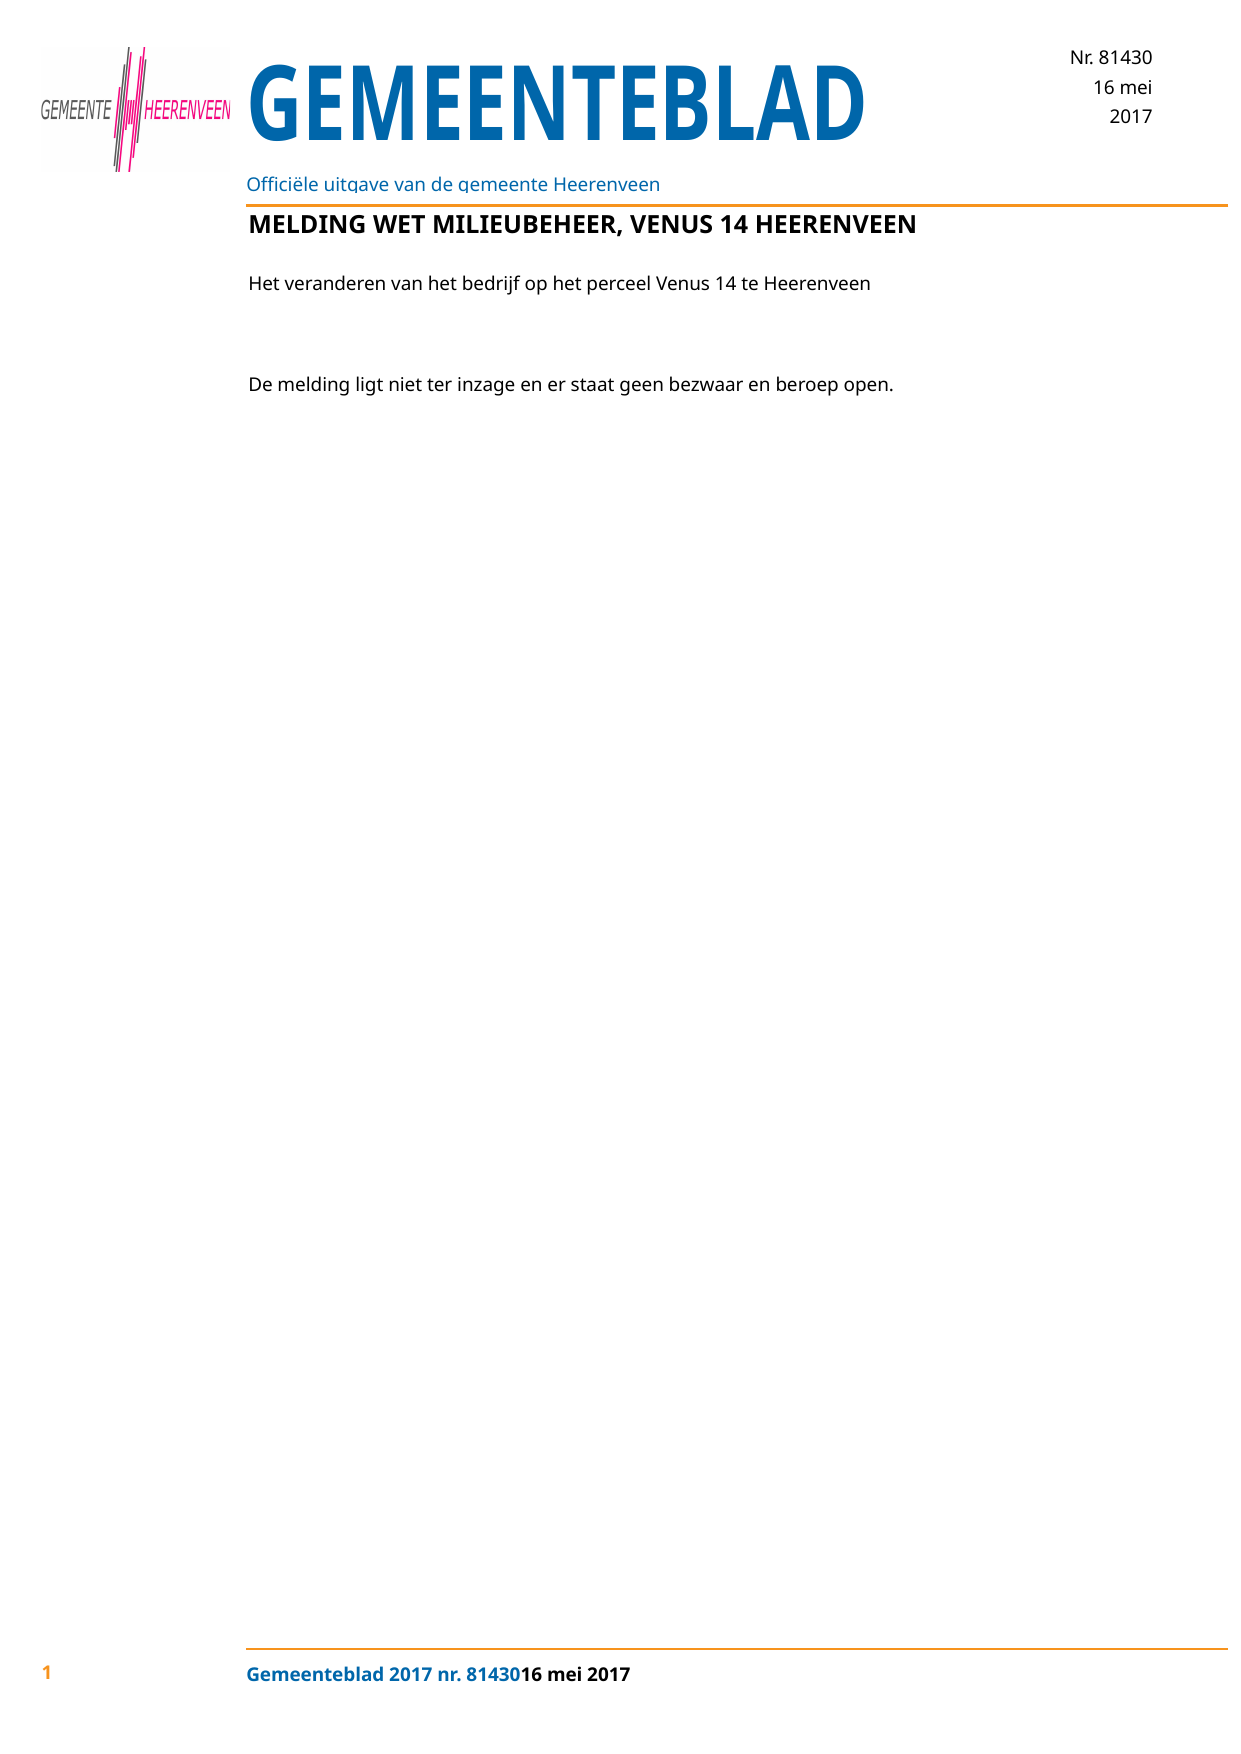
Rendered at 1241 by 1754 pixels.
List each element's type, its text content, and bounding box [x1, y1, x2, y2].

text De melding ligt niet ter inzage en er staat geen bezwaar en beroep open. [248, 371, 1152, 397]
picture [41, 47, 231, 172]
text MELDING WET MILIEUBEHEER, VENUS 14 HEERENVEEN [248, 207, 1152, 241]
text Het veranderen van het bedrijf op het perceel Venus 14 te Heerenveen [248, 270, 1152, 296]
